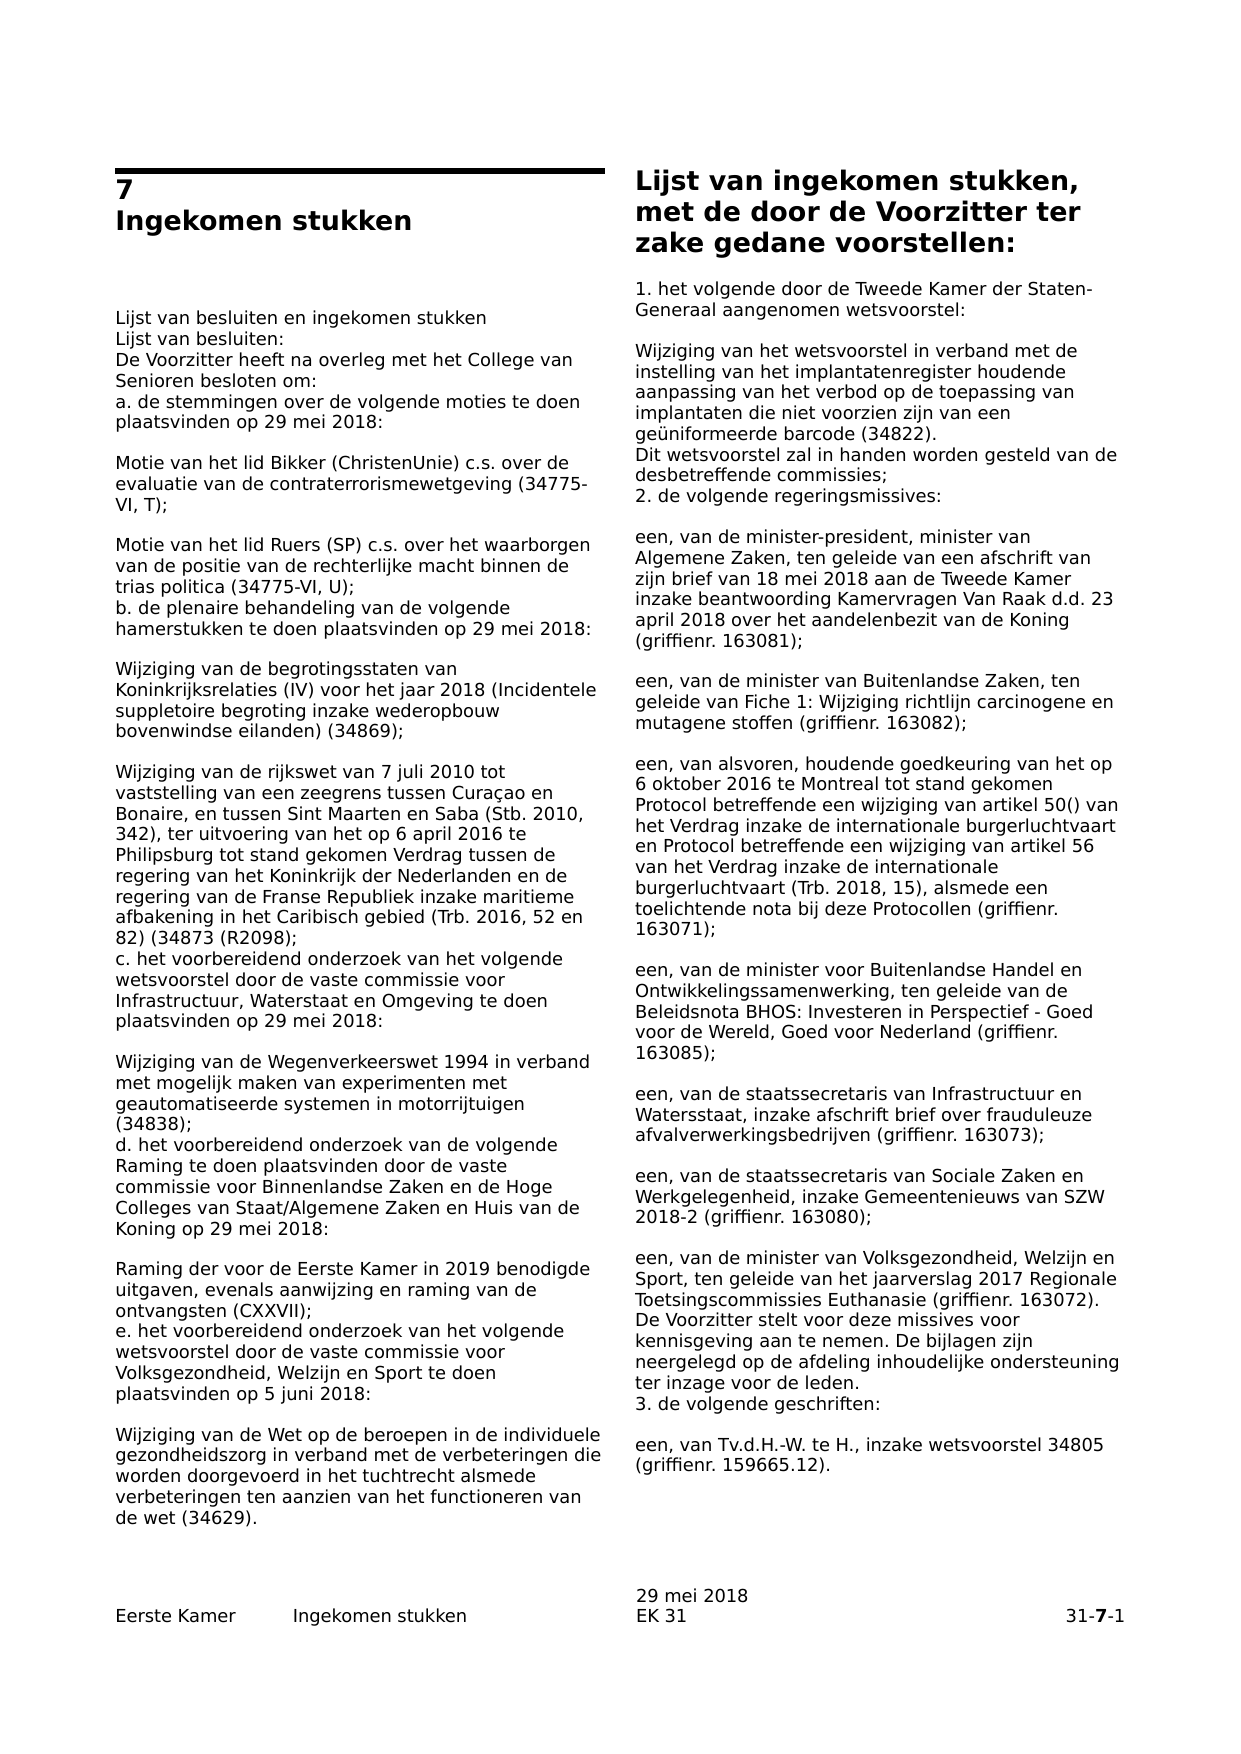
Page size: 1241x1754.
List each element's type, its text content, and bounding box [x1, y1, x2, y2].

text Wijziging van de Wet op de beroepen in de individuele gezondheidszorg in verband met de verbeteringen die worden doorgevoerd in het tuchtrecht alsmede verbeteringen ten aanzien van het functioneren van de wet (34629). [115, 1424, 605, 1528]
text een, van de minister van Volksgezondheid, Welzijn en Sport, ten geleide van het jaarverslag 2017 Regionale Toetsingscommissies Euthanasie (griffienr. 163072). [635, 1248, 1125, 1310]
text Lijst van besluiten en ingekomen stukken [115, 308, 605, 329]
text 2. de volgende regeringsmissives: [635, 486, 1125, 507]
text een, van de minister voor Buitenlandse Handel en Ontwikkelingssamenwerking, ten geleide van de Beleidsnota BHOS: Investeren in Perspectief - Goed voor de Wereld, Goed voor Nederland (griffienr. 163085); [635, 960, 1125, 1064]
text d. het voorbereidend onderzoek van de volgende Raming te doen plaatsvinden door de vaste commissie voor Binnenlandse Zaken en de Hoge Colleges van Staat/Algemene Zaken en Huis van de Koning op 29 mei 2018: [115, 1135, 605, 1239]
text een, van de minister van Buitenlandse Zaken, ten geleide van Fiche 1: Wijziging richtlijn carcinogene en mutagene stoffen (griffienr. 163082); [635, 671, 1125, 733]
text Lijst van besluiten: [115, 329, 605, 350]
text De Voorzitter stelt voor deze missives voor kennisgeving aan te nemen. De bijlagen zijn neergelegd op de afdeling inhoudelijke ondersteuning ter inzage voor de leden. [635, 1310, 1125, 1393]
title Lijst van ingekomen stukken, met de door de Voorzitter ter zake gedane voorstellen: [635, 165, 1125, 259]
text een, van Tv.d.H.-W. te H., inzake wetsvoorstel 34805 (griffienr. 159665.12). [635, 1434, 1125, 1476]
text een, van de staatssecretaris van Sociale Zaken en Werkgelegenheid, inzake Gemeentenieuws van SZW 2018-2 (griffienr. 163080); [635, 1166, 1125, 1228]
text Motie van het lid Ruers (SP) c.s. over het waarborgen van de positie van de rechterlijke macht binnen de trias politica (34775-VI, U); [115, 535, 605, 597]
text Wijziging van het wetsvoorstel in verband met de instelling van het implantatenregister houdende aanpassing van het verbod op de toepassing van implantaten die niet voorzien zijn van een geüniformeerde barcode (34822). [635, 341, 1125, 444]
text Wijziging van de Wegenverkeerswet 1994 in verband met mogelijk maken van experimenten met geautomatiseerde systemen in motorrijtuigen (34838); [115, 1052, 605, 1135]
text 3. de volgende geschriften: [635, 1393, 1125, 1414]
text Wijziging van de rijkswet van 7 juli 2010 tot vaststelling van een zeegrens tussen Curaçao en Bonaire, en tussen Sint Maarten en Saba (Stb. 2010, 342), ter uitvoering van het op 6 april 2016 te Philipsburg tot stand gekomen Verdrag tussen de regering van het Koninkrijk der Nederlanden en de regering van de Franse Republiek inzake maritieme afbakening in het Caribisch gebied (Trb. 2016, 52 en 82) (34873 (R2098); [115, 762, 605, 949]
text a. de stemmingen over de volgende moties te doen plaatsvinden op 29 mei 2018: [115, 391, 605, 433]
text een, van de minister-president, minister van Algemene Zaken, ten geleide van een afschrift van zijn brief van 18 mei 2018 aan de Tweede Kamer inzake beantwoording Kamervragen Van Raak d.d. 23 april 2018 over het aandelenbezit van de Koning (griffienr. 163081); [635, 527, 1125, 651]
text b. de plenaire behandeling van de volgende hamerstukken te doen plaatsvinden op 29 mei 2018: [115, 597, 605, 639]
text De Voorzitter heeft na overleg met het College van Senioren besloten om: [115, 350, 605, 391]
text Motie van het lid Bikker (ChristenUnie) c.s. over de evaluatie van de contraterrorismewetgeving (34775-VI, T); [115, 453, 605, 515]
text een, van de staatssecretaris van Infrastructuur en Watersstaat, inzake afschrift brief over frauduleuze afvalverwerkingsbedrijven (griffienr. 163073); [635, 1084, 1125, 1146]
text c. het voorbereidend onderzoek van het volgende wetsvoorstel door de vaste commissie voor Infrastructuur, Waterstaat en Omgeving te doen plaatsvinden op 29 mei 2018: [115, 949, 605, 1032]
text een, van alsvoren, houdende goedkeuring van het op 6 oktober 2016 te Montreal tot stand gekomen Protocol betreffende een wijziging van artikel 50() van het Verdrag inzake de internationale burgerluchtvaart en Protocol betreffende een wijziging van artikel 56 van het Verdrag inzake de internationale burgerluchtvaart (Trb. 2018, 15), alsmede een toelichtende nota bij deze Protocollen (griffienr. 163071); [635, 753, 1125, 940]
text Dit wetsvoorstel zal in handen worden gesteld van de desbetreffende commissies; [635, 444, 1125, 486]
text e. het voorbereidend onderzoek van het volgende wetsvoorstel door de vaste commissie voor Volksgezondheid, Welzijn en Sport te doen plaatsvinden op 5 juni 2018: [115, 1321, 605, 1404]
text 1. het volgende door de Tweede Kamer der Staten-Generaal aangenomen wetsvoorstel: [635, 279, 1125, 321]
text Raming der voor de Eerste Kamer in 2019 benodigde uitgaven, evenals aanwijzing en raming van de ontvangsten (CXXVII); [115, 1259, 605, 1321]
title 7 Ingekomen stukken [115, 174, 605, 237]
text Wijziging van de begrotingsstaten van Koninkrijksrelaties (IV) voor het jaar 2018 (Incidentele suppletoire begroting inzake wederopbouw bovenwindse eilanden) (34869); [115, 659, 605, 742]
